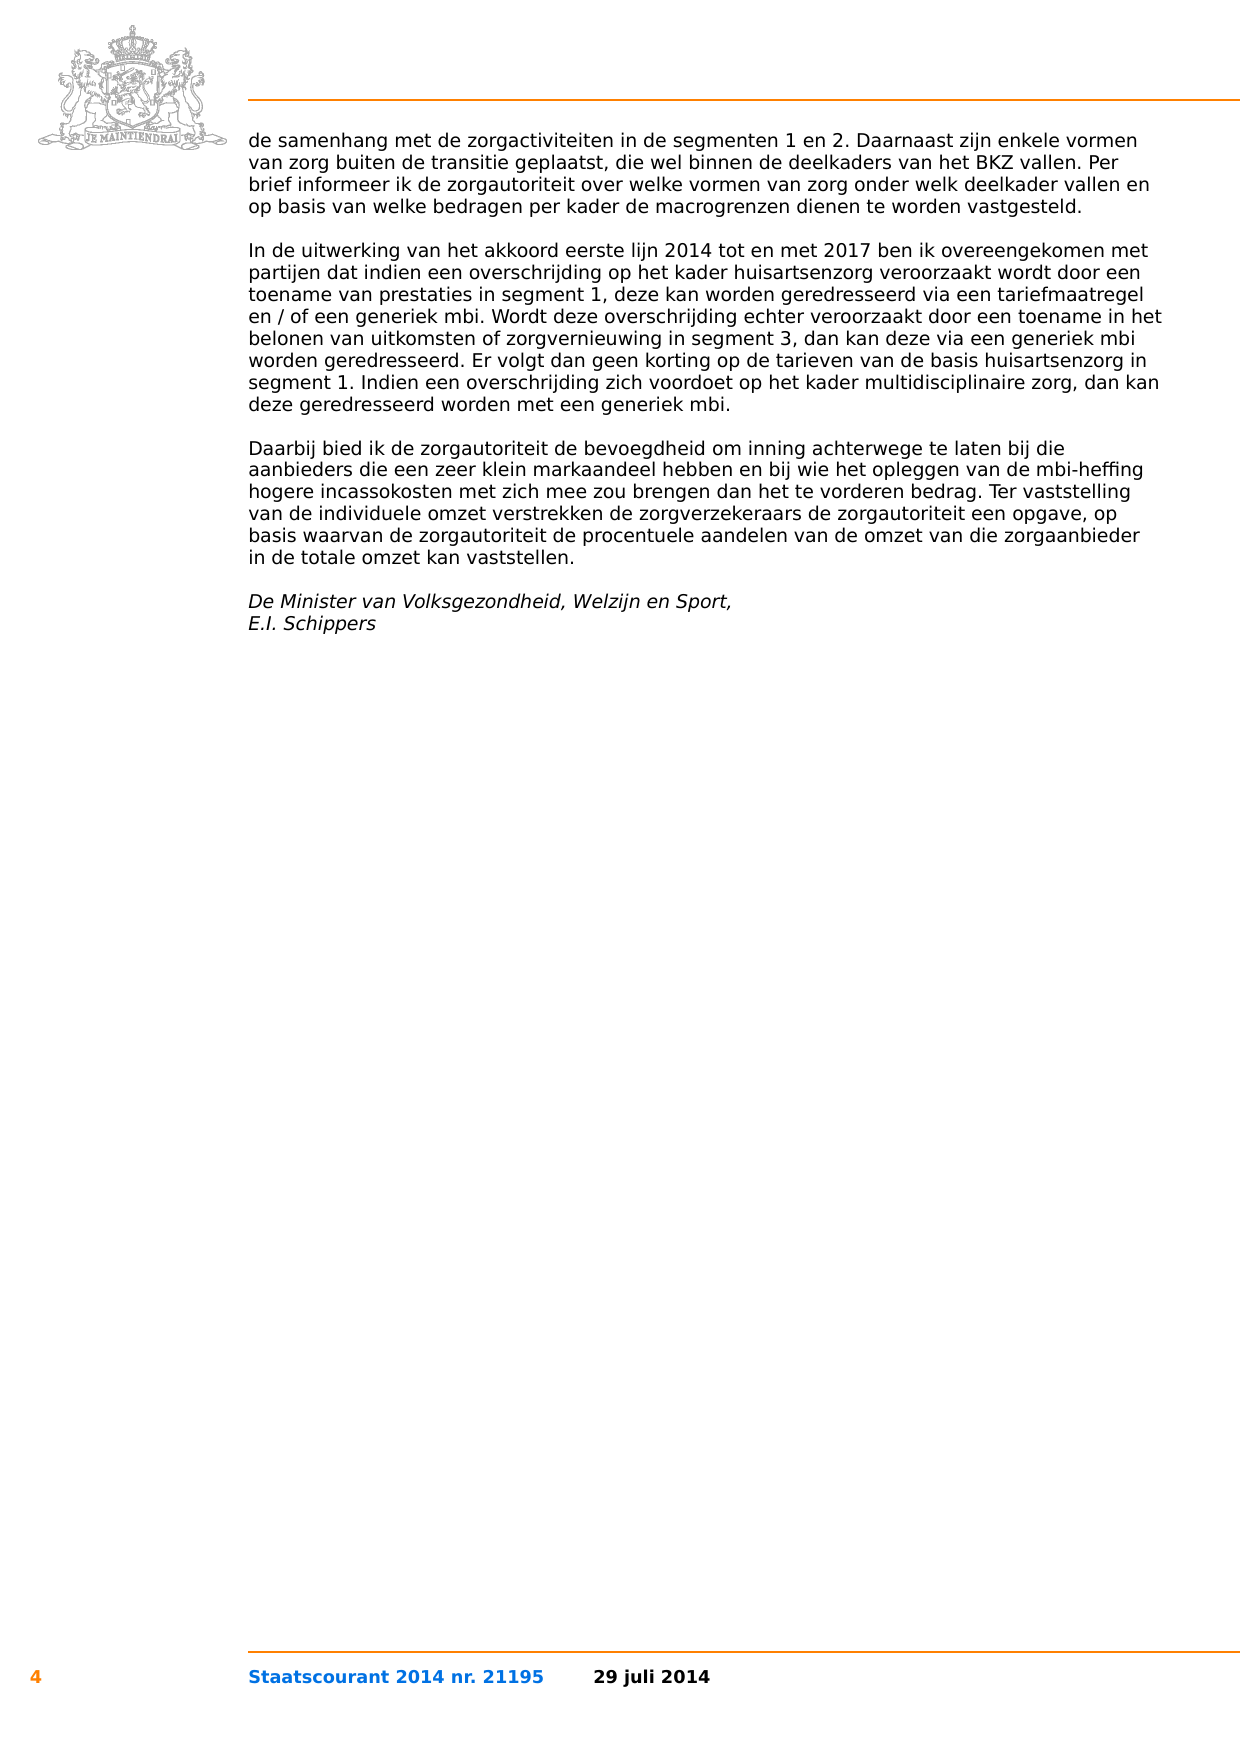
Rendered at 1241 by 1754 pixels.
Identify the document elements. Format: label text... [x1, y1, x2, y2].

text de samenhang met de zorgactiviteiten in de segmenten 1 en 2. Daarnaast zijn enkele vormen van zorg buiten de transitie geplaatst, die wel binnen de deelkaders van het BKZ vallen. Per brief informeer ik de zorgautoriteit over welke vormen van zorg onder welk deelkader vallen en op basis van welke bedragen per kader de macrogrenzen dienen te worden vastgesteld. [248, 130, 1163, 218]
picture [38, 25, 227, 150]
text Daarbij bied ik de zorgautoriteit de bevoegdheid om inning achterwege te laten bij die aanbieders die een zeer klein markaandeel hebben en bij wie het opleggen van de mbi-heffing hogere incassokosten met zich mee zou brengen dan het te vorderen bedrag. Ter vaststelling van de individuele omzet verstrekken de zorgverzekeraars de zorgautoriteit een opgave, op basis waarvan de zorgautoriteit de procentuele aandelen van de omzet van die zorgaanbieder in de totale omzet kan vaststellen. [248, 437, 1163, 569]
text In de uitwerking van het akkoord eerste lijn 2014 tot en met 2017 ben ik overeengekomen met partijen dat indien een overschrijding op het kader huisartsenzorg veroorzaakt wordt door een toename van prestaties in segment 1, deze kan worden geredresseerd via een tariefmaatregel en / of een generiek mbi. Wordt deze overschrijding echter veroorzaakt door een toename in het belonen van uitkomsten of zorgvernieuwing in segment 3, dan kan deze via een generiek mbi worden geredresseerd. Er volgt dan geen korting op de tarieven van de basis huisartsenzorg in segment 1. Indien een overschrijding zich voordoet op het kader multidisciplinaire zorg, dan kan deze geredresseerd worden met een generiek mbi. [248, 240, 1163, 416]
text De Minister van Volksgezondheid, Welzijn en Sport, E.I. Schippers [248, 591, 1163, 635]
